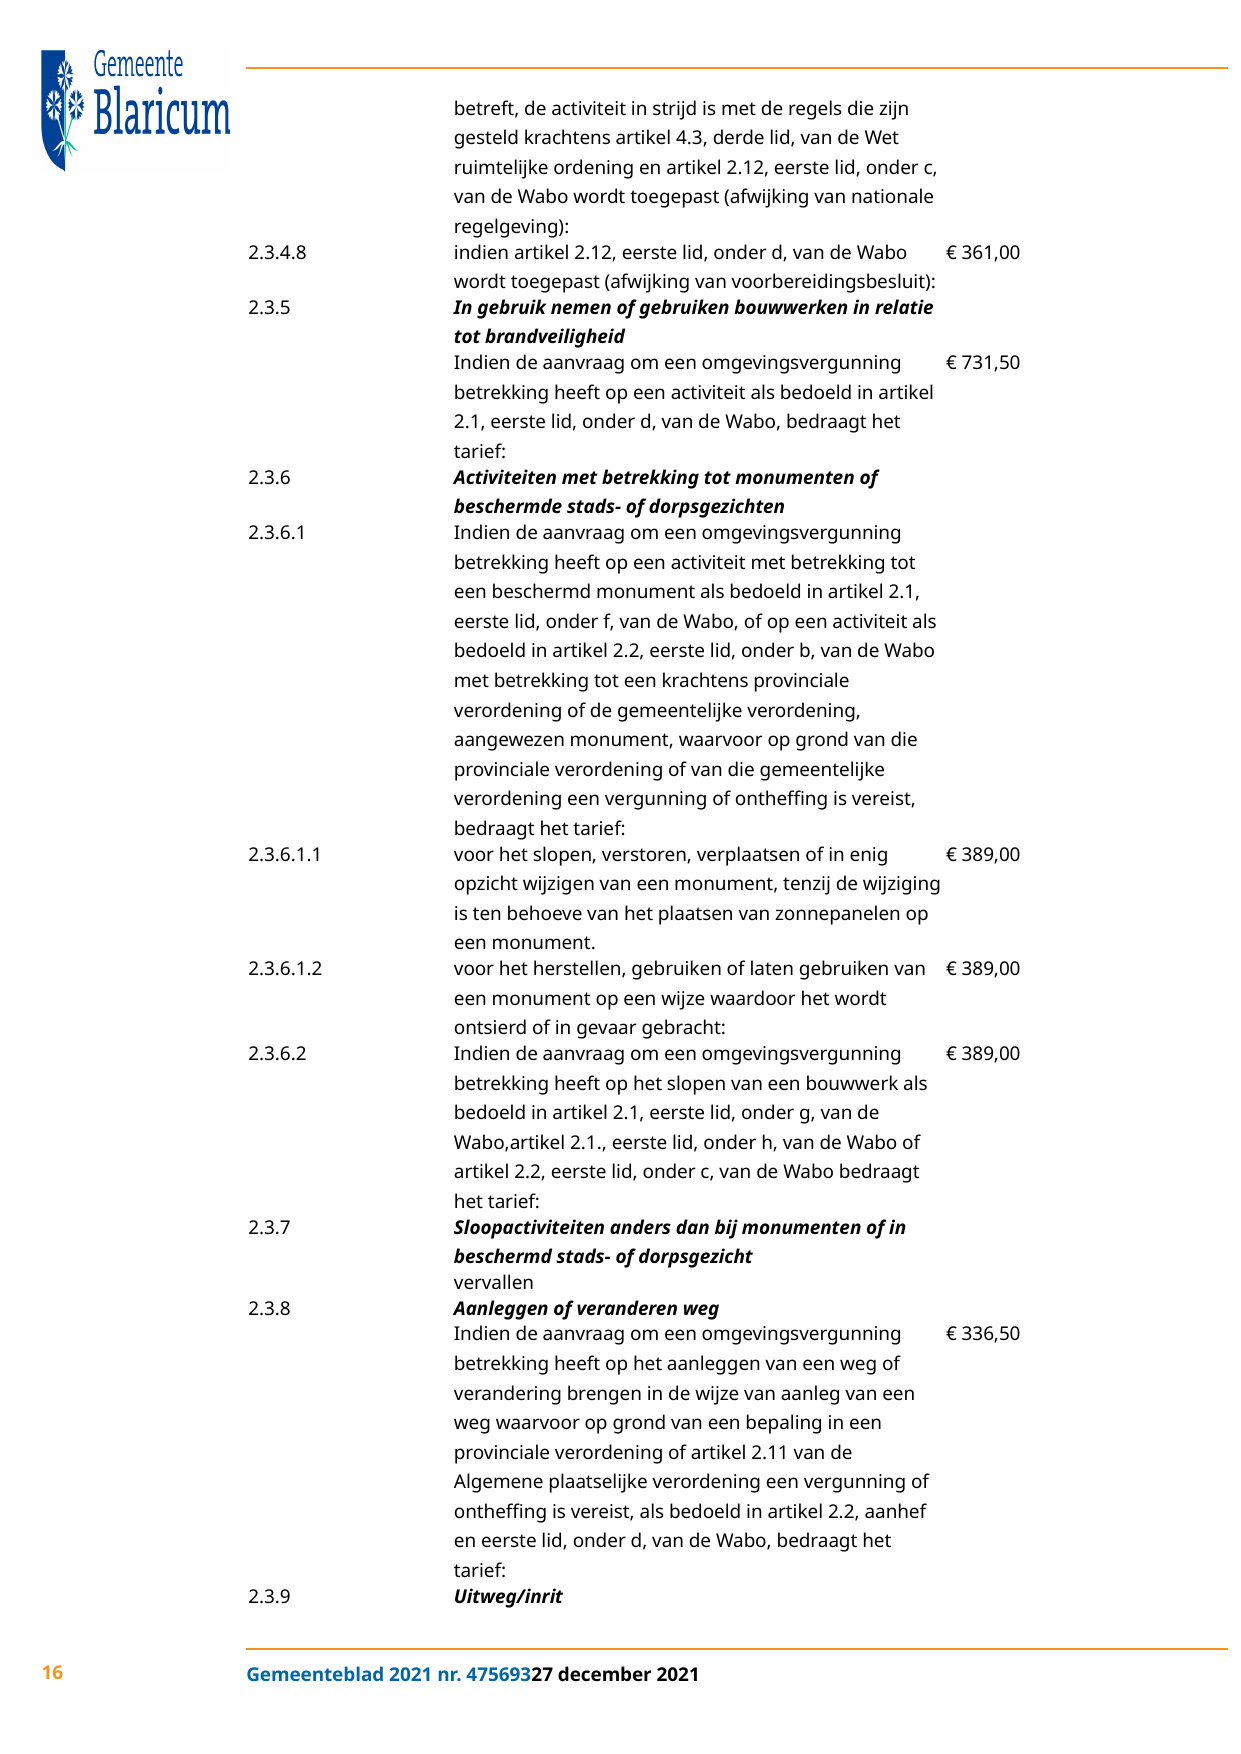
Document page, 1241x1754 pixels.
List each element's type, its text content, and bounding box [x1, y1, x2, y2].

table_cell voor het slopen, verstoren, verplaatsen of in enig opzicht wijzigen van een monument, tenzij de wijziging is ten behoeve van het plaatsen van zonnepanelen op een monument. [454, 841, 946, 955]
table_cell Uitweg/inrit [454, 1583, 946, 1609]
table_cell € 731,50 [946, 350, 1152, 464]
picture [41, 47, 231, 172]
table_cell € 336,50 [946, 1321, 1152, 1583]
table_cell [946, 1269, 1152, 1295]
table_cell Aanleggen of veranderen weg [454, 1295, 946, 1321]
table_cell vervallen [454, 1269, 946, 1295]
table_cell € 389,00 [946, 841, 1152, 955]
table_cell [946, 95, 1152, 239]
table_cell € 389,00 [946, 1040, 1152, 1214]
table_cell 2.3.7 [248, 1214, 454, 1269]
table_cell 2.3.9 [248, 1583, 454, 1609]
table_cell 2.3.5 [248, 294, 454, 349]
table_cell [946, 294, 1152, 349]
table_cell Sloopactiviteiten anders dan bij monumenten of in beschermd stads- of dorpsgezicht [454, 1214, 946, 1269]
table_cell [248, 95, 454, 239]
table_cell voor het herstellen, gebruiken of laten gebruiken van een monument op een wijze waardoor het wordt ontsierd of in gevaar gebracht: [454, 955, 946, 1040]
table_cell [946, 464, 1152, 519]
table_cell [946, 519, 1152, 841]
table_cell In gebruik nemen of gebruiken bouwwerken in relatie tot brandveiligheid [454, 294, 946, 349]
table_cell Indien de aanvraag om een omgevingsvergunning betrekking heeft op het aanleggen van een weg of verandering brengen in de wijze van aanleg van een weg waarvoor op grond van een bepaling in een provinciale verordening of artikel 2.11 van de Algemene plaatselijke verordening een vergunning of ontheffing is vereist, als bedoeld in artikel 2.2, aanhef en eerste lid, onder d, van de Wabo, bedraagt het tarief: [454, 1321, 946, 1583]
table_cell 2.3.6.1 [248, 519, 454, 841]
table_cell € 389,00 [946, 955, 1152, 1040]
table_cell € 361,00 [946, 239, 1152, 294]
table_cell [946, 1295, 1152, 1321]
table_cell [248, 1321, 454, 1583]
table_cell 2.3.6.2 [248, 1040, 454, 1214]
table_cell Indien de aanvraag om een omgevingsvergunning betrekking heeft op een activiteit als bedoeld in artikel 2.1, eerste lid, onder d, van de Wabo, bedraagt het tarief: [454, 350, 946, 464]
table_cell Indien de aanvraag om een omgevingsvergunning betrekking heeft op het slopen van een bouwwerk als bedoeld in artikel 2.1, eerste lid, onder g, van de Wabo,artikel 2.1., eerste lid, onder h, van de Wabo of artikel 2.2, eerste lid, onder c, van de Wabo bedraagt het tarief: [454, 1040, 946, 1214]
table_cell [946, 1214, 1152, 1269]
table_cell [946, 1583, 1152, 1609]
table_cell 2.3.8 [248, 1295, 454, 1321]
table_cell 2.3.6.1.1 [248, 841, 454, 955]
table_cell [248, 350, 454, 464]
table_cell 2.3.6.1.2 [248, 955, 454, 1040]
table_cell Activiteiten met betrekking tot monumenten of beschermde stads- of dorpsgezichten [454, 464, 946, 519]
table_cell Indien de aanvraag om een omgevingsvergunning betrekking heeft op een activiteit met betrekking tot een beschermd monument als bedoeld in artikel 2.1, eerste lid, onder f, van de Wabo, of op een activiteit als bedoeld in artikel 2.2, eerste lid, onder b, van de Wabo met betrekking tot een krachtens provinciale verordening of de gemeentelijke verordening, aangewezen monument, waarvoor op grond van die provinciale verordening of van die gemeentelijke verordening een vergunning of ontheffing is vereist, bedraagt het tarief: [454, 519, 946, 841]
table_cell 2.3.4.8 [248, 239, 454, 294]
table_cell 2.3.6 [248, 464, 454, 519]
table_cell indien artikel 2.12, eerste lid, onder d, van de Wabo wordt toegepast (afwijking van voorbereidingsbesluit): [454, 239, 946, 294]
table_cell betreft, de activiteit in strijd is met de regels die zijn gesteld krachtens artikel 4.3, derde lid, van de Wet ruimtelijke ordening en artikel 2.12, eerste lid, onder c, van de Wabo wordt toegepast (afwijking van nationale regelgeving): [454, 95, 946, 239]
table_cell [248, 1269, 454, 1295]
